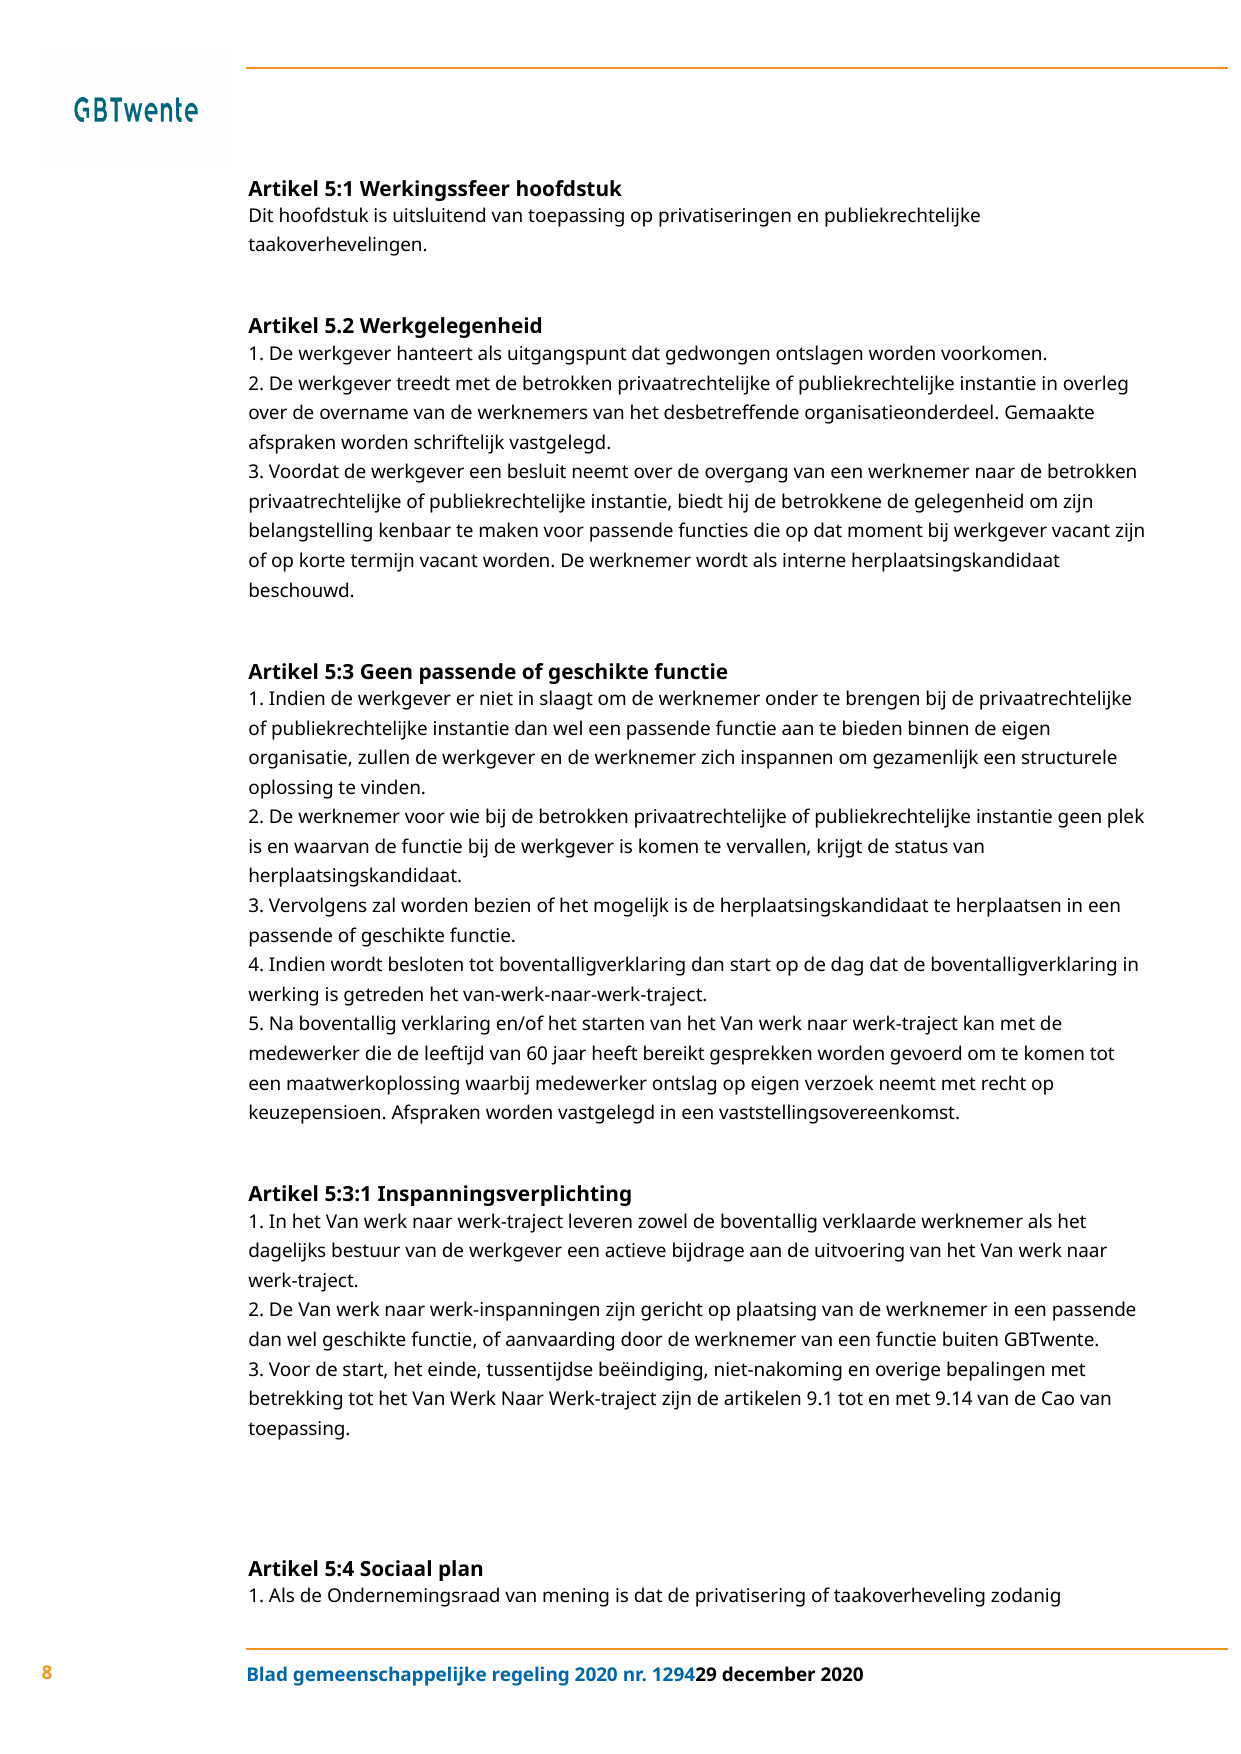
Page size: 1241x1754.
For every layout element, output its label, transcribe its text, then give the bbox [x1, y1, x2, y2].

text 1. Indien de werkgever er niet in slaagt om de werknemer onder te brengen bij de privaatrechtelijke of publiekrechtelijke instantie dan wel een passende functie aan te bieden binnen de eigen organisatie, zullen de werkgever en de werknemer zich inspannen om gezamenlijk een structurele oplossing te vinden. [248, 685, 1152, 800]
text Artikel 5.2 Werkgelegenheid [248, 312, 1152, 340]
text 2. De Van werk naar werk-inspanningen zijn gericht op plaatsing van de werknemer in een passende dan wel geschikte functie, of aanvaarding door de werknemer van een functie buiten GBTwente. [248, 1297, 1152, 1352]
text Artikel 5:3 Geen passende of geschikte functie [248, 657, 1152, 685]
text 2. De werknemer voor wie bij de betrokken privaatrechtelijke of publiekrechtelijke instantie geen plek is en waarvan de functie bij de werkgever is komen te vervallen, krijgt de status van herplaatsingskandidaat. [248, 803, 1152, 888]
text 3. Voor de start, het einde, tussentijdse beëindiging, niet-nakoming en overige bepalingen met betrekking tot het Van Werk Naar Werk-traject zijn de artikelen 9.1 tot en met 9.14 van de Cao van toepassing. [248, 1356, 1152, 1441]
picture [41, 47, 231, 172]
text Artikel 5:4 Sociaal plan [248, 1554, 1152, 1582]
text 5. Na boventallig verklaring en/of het starten van het Van werk naar werk-traject kan met de medewerker die de leeftijd van 60 jaar heeft bereikt gesprekken worden gevoerd om te komen tot een maatwerkoplossing waarbij medewerker ontslag op eigen verzoek neemt met recht op keuzepensioen. Afspraken worden vastgelegd in een vaststellingsovereenkomst. [248, 1011, 1152, 1125]
text 1. In het Van werk naar werk-traject leveren zowel de boventallig verklaarde werknemer als het dagelijks bestuur van de werkgever een actieve bijdrage aan de uitvoering van het Van werk naar werk-traject. [248, 1208, 1152, 1293]
text 2. De werkgever treedt met de betrokken privaatrechtelijke of publiekrechtelijke instantie in overleg over de overname van de werknemers van het desbetreffende organisatieonderdeel. Gemaakte afspraken worden schriftelijk vastgelegd. [248, 370, 1152, 454]
text 3. Vervolgens zal worden bezien of het mogelijk is de herplaatsingskandidaat te herplaatsen in een passende of geschikte functie. [248, 892, 1152, 948]
text 4. Indien wordt besloten tot boventalligverklaring dan start op de dag dat de boventalligverklaring in werking is getreden het van-werk-naar-werk-traject. [248, 951, 1152, 1007]
text 1. De werkgever hanteert als uitgangspunt dat gedwongen ontslagen worden voorkomen. [248, 340, 1152, 366]
text 1. Als de Ondernemingsraad van mening is dat de privatisering of taakoverheveling zodanig [248, 1582, 1152, 1608]
text Artikel 5:3:1 Inspanningsverplichting [248, 1179, 1152, 1208]
text 3. Voordat de werkgever een besluit neemt over de overgang van een werknemer naar de betrokken privaatrechtelijke of publiekrechtelijke instantie, biedt hij de betrokkene de gelegenheid om zijn belangstelling kenbaar te maken voor passende functies die op dat moment bij werkgever vacant zijn of op korte termijn vacant worden. De werknemer wordt als interne herplaatsingskandidaat beschouwd. [248, 458, 1152, 602]
text Dit hoofdstuk is uitsluitend van toepassing op privatiseringen en publiekrechtelijke taakoverhevelingen. [248, 202, 1152, 257]
text Artikel 5:1 Werkingssfeer hoofdstuk [248, 174, 1152, 202]
